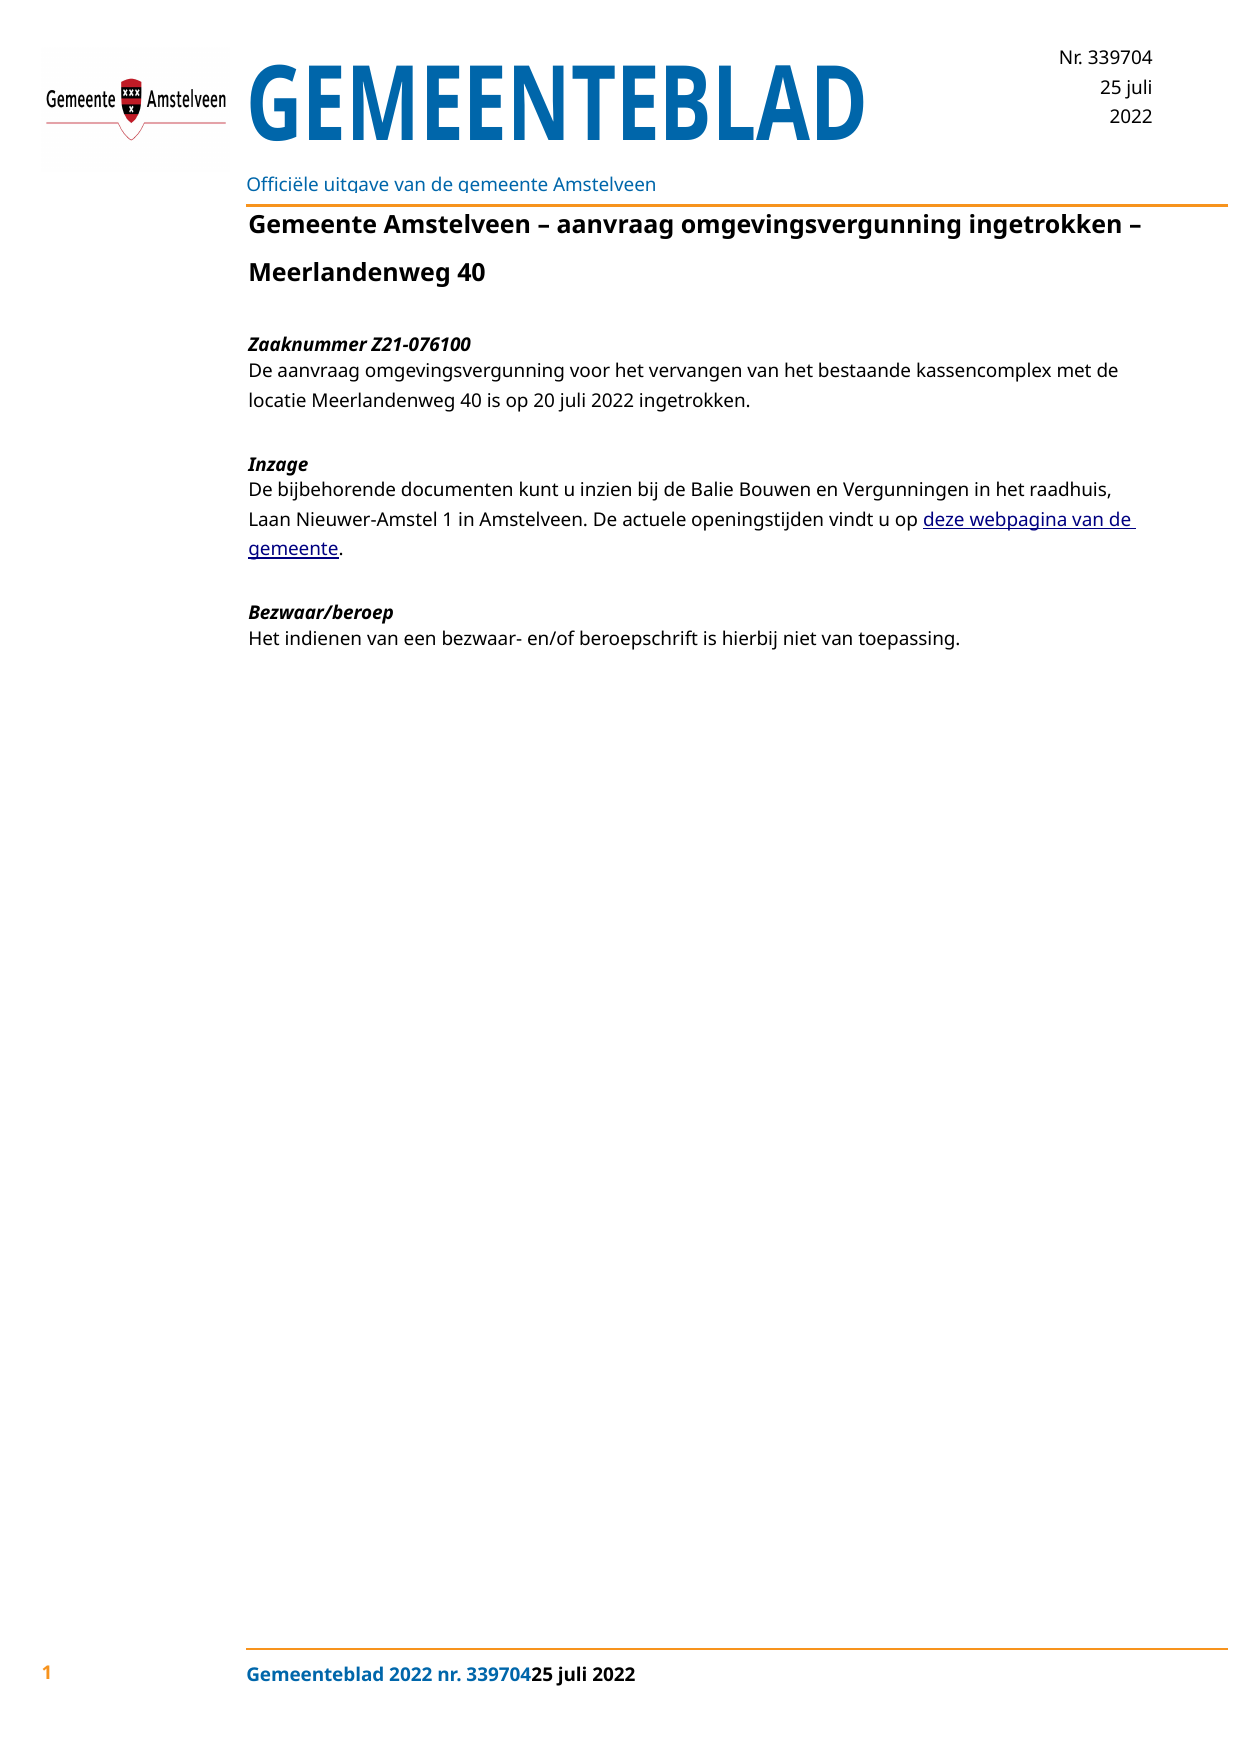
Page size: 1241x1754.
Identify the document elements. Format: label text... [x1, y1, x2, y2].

picture [41, 47, 231, 172]
text De aanvraag omgevingsvergunning voor het vervangen van het bestaande kassencomplex met de locatie Meerlandenweg 40 is op 20 juli 2022 ingetrokken. [248, 357, 1152, 412]
text Zaaknummer Z21-076100 [248, 331, 1152, 357]
text De bijbehorende documenten kunt u inzien bij de Balie Bouwen en Vergunningen in het raadhuis, Laan Nieuwer-Amstel 1 in Amstelveen. De actuele openingstijden vindt u op deze webpagina van de gemeente. [248, 476, 1152, 561]
text Gemeente Amstelveen – aanvraag omgevingsvergunning ingetrokken – Meerlandenweg 40 [248, 207, 1152, 288]
text Bezwaar/beroep [248, 599, 1152, 625]
text Het indienen van een bezwaar- en/of beroepschrift is hierbij niet van toepassing. [248, 625, 1152, 651]
text Inzage [248, 451, 1152, 476]
